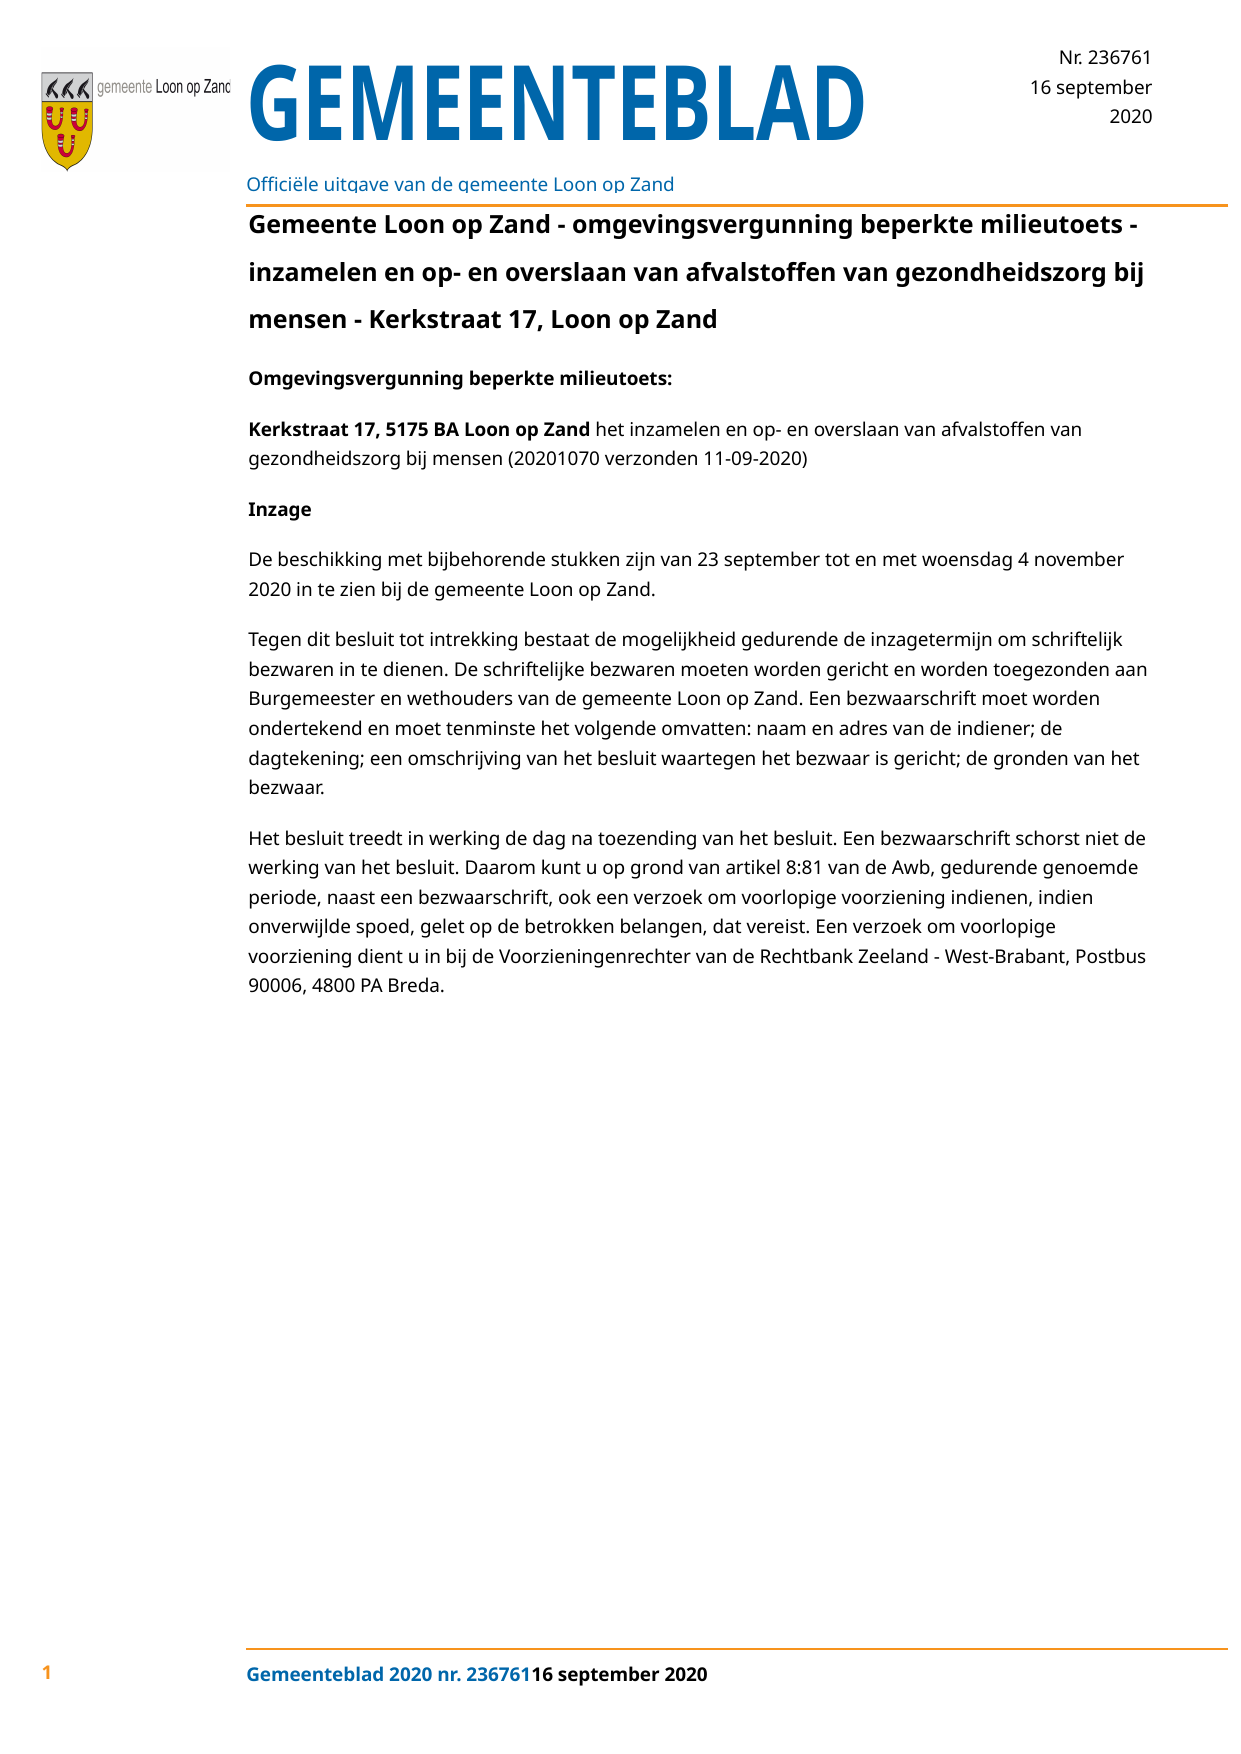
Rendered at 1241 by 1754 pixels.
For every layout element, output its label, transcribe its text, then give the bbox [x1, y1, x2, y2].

text Kerkstraat 17, 5175 BA Loon op Zand het inzamelen en op- en overslaan van afvalstoffen van gezondheidszorg bij mensen (20201070 verzonden 11-09-2020) [248, 416, 1152, 471]
picture [41, 47, 231, 172]
text Tegen dit besluit tot intrekking bestaat de mogelijkheid gedurende de inzagetermijn om schriftelijk bezwaren in te dienen. De schriftelijke bezwaren moeten worden gericht en worden toegezonden aan Burgemeester en wethouders van de gemeente Loon op Zand. Een bezwaarschrift moet worden ondertekend en moet tenminste het volgende omvatten: naam en adres van de indiener; de dagtekening; een omschrijving van het besluit waartegen het bezwaar is gericht; de gronden van het bezwaar. [248, 626, 1152, 800]
text Het besluit treedt in werking de dag na toezending van het besluit. Een bezwaarschrift schorst niet de werking van het besluit. Daarom kunt u op grond van artikel 8:81 van de Awb, gedurende genoemde periode, naast een bezwaarschrift, ook een verzoek om voorlopige voorziening indienen, indien onverwijlde spoed, gelet op de betrokken belangen, dat vereist. Een verzoek om voorlopige voorziening dient u in bij de Voorzieningenrechter van de Rechtbank Zeeland - West-Brabant, Postbus 90006, 4800 PA Breda. [248, 825, 1152, 998]
text Omgevingsvergunning beperkte milieutoets: [248, 366, 1152, 391]
text Inzage [248, 496, 1152, 522]
text Gemeente Loon op Zand - omgevingsvergunning beperkte milieutoets - inzamelen en op- en overslaan van afvalstoffen van gezondheidszorg bij mensen - Kerkstraat 17, Loon op Zand [248, 207, 1152, 336]
text De beschikking met bijbehorende stukken zijn van 23 september tot en met woensdag 4 november 2020 in te zien bij de gemeente Loon op Zand. [248, 546, 1152, 602]
